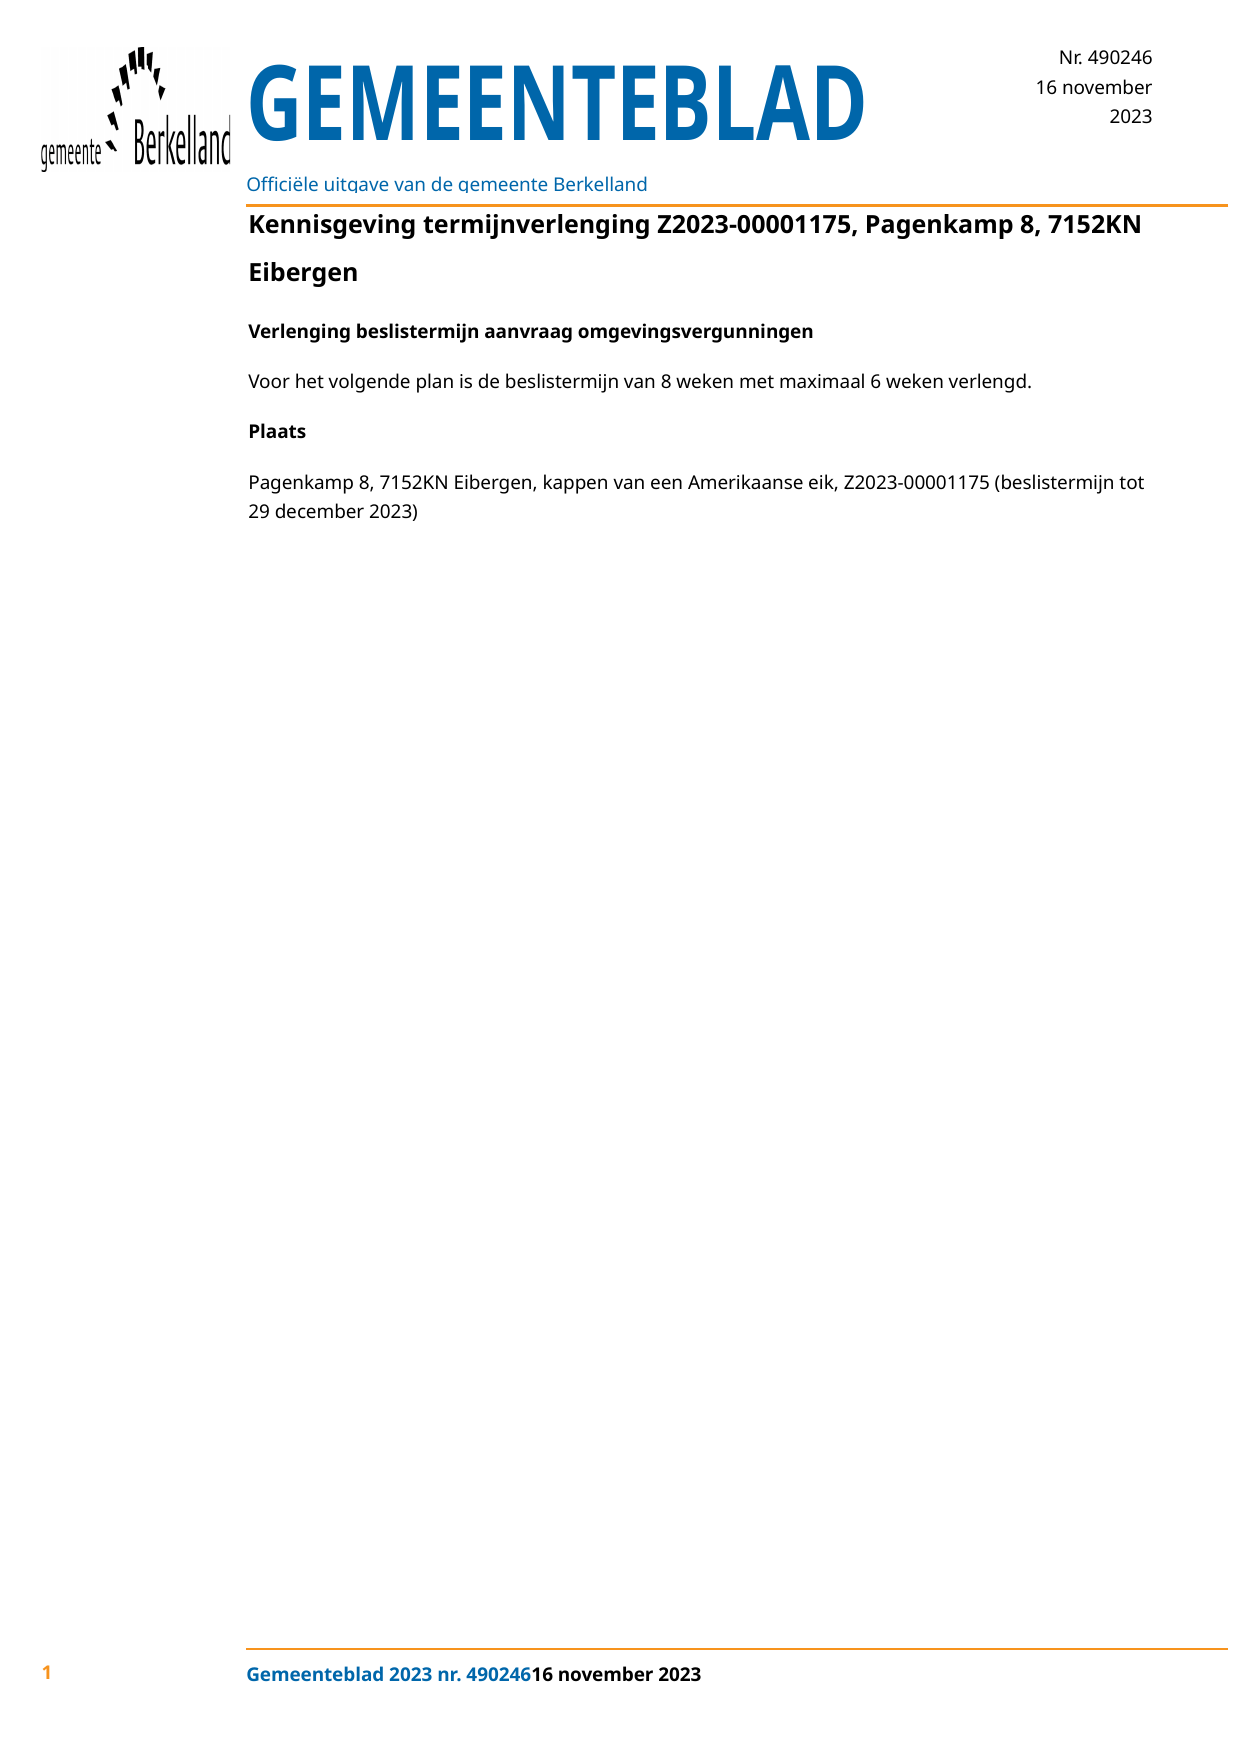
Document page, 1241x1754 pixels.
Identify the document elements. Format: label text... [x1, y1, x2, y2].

text Voor het volgende plan is de beslistermijn van 8 weken met maximaal 6 weken verlengd. [248, 368, 1152, 394]
text Plaats [248, 419, 1152, 444]
text Verlenging beslistermijn aanvraag omgevingsvergunningen [248, 318, 1152, 344]
picture [41, 47, 231, 172]
text Pagenkamp 8, 7152KN Eibergen, kappen van een Amerikaanse eik, Z2023-00001175 (beslistermijn tot 29 december 2023) [248, 469, 1152, 524]
text Kennisgeving termijnverlenging Z2023-00001175, Pagenkamp 8, 7152KN Eibergen [248, 207, 1152, 288]
